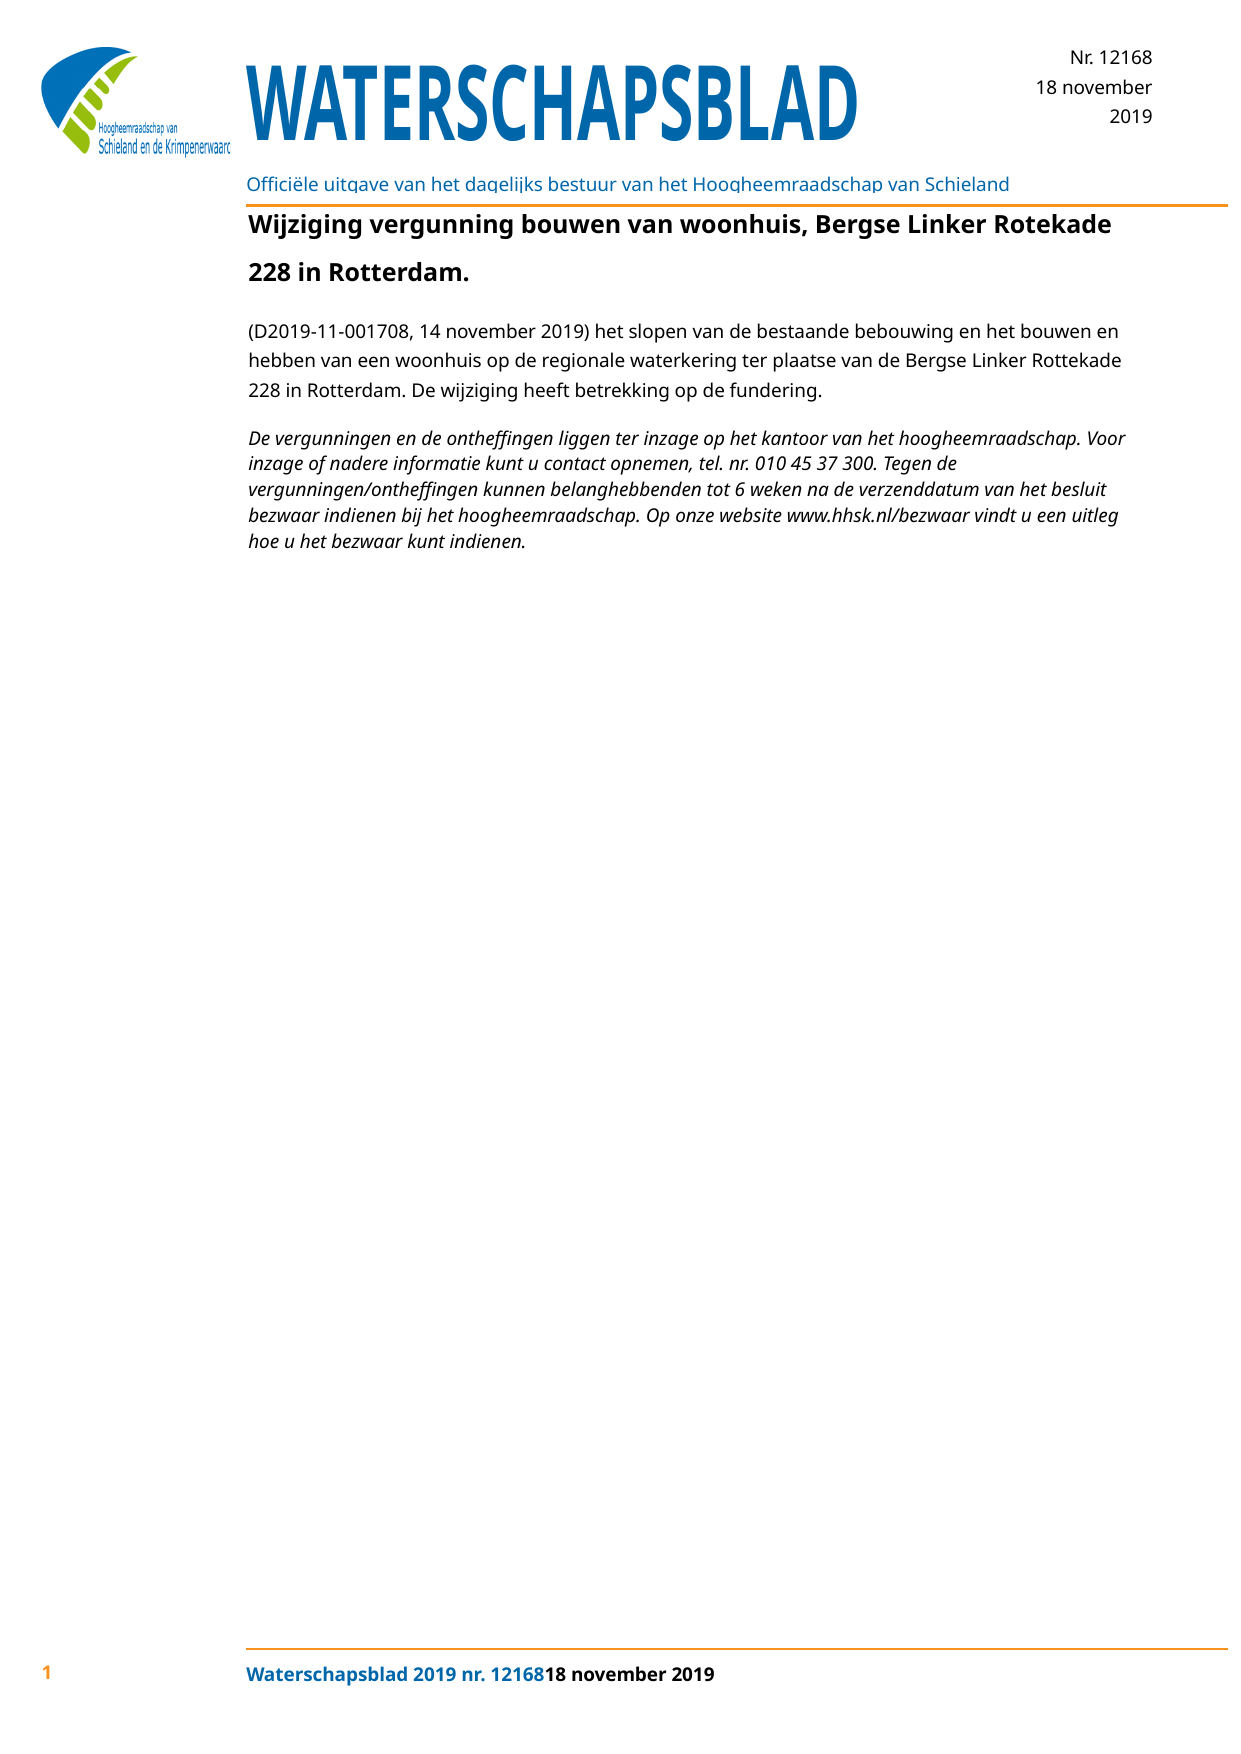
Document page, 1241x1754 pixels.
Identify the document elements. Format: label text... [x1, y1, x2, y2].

text Wijziging vergunning bouwen van woonhuis, Bergse Linker Rotekade 228 in Rotterdam. [248, 207, 1152, 288]
text (D2019-11-001708, 14 november 2019) het slopen van de bestaande bebouwing en het bouwen en hebben van een woonhuis op de regionale waterkering ter plaatse van de Bergse Linker Rottekade 228 in Rotterdam. De wijziging heeft betrekking op de fundering. [248, 318, 1152, 403]
picture [41, 47, 231, 172]
text De vergunningen en de ontheffingen liggen ter inzage op het kantoor van het hoogheemraadschap. Voor inzage of nadere informatie kunt u contact opnemen, tel. nr. 010 45 37 300. Tegen de vergunningen/ontheffingen kunnen belanghebbenden tot 6 weken na de verzenddatum van het besluit bezwaar indienen bij het hoogheemraadschap. Op onze website www.hhsk.nl/bezwaar vindt u een uitleg hoe u het bezwaar kunt indienen. [248, 425, 1152, 553]
